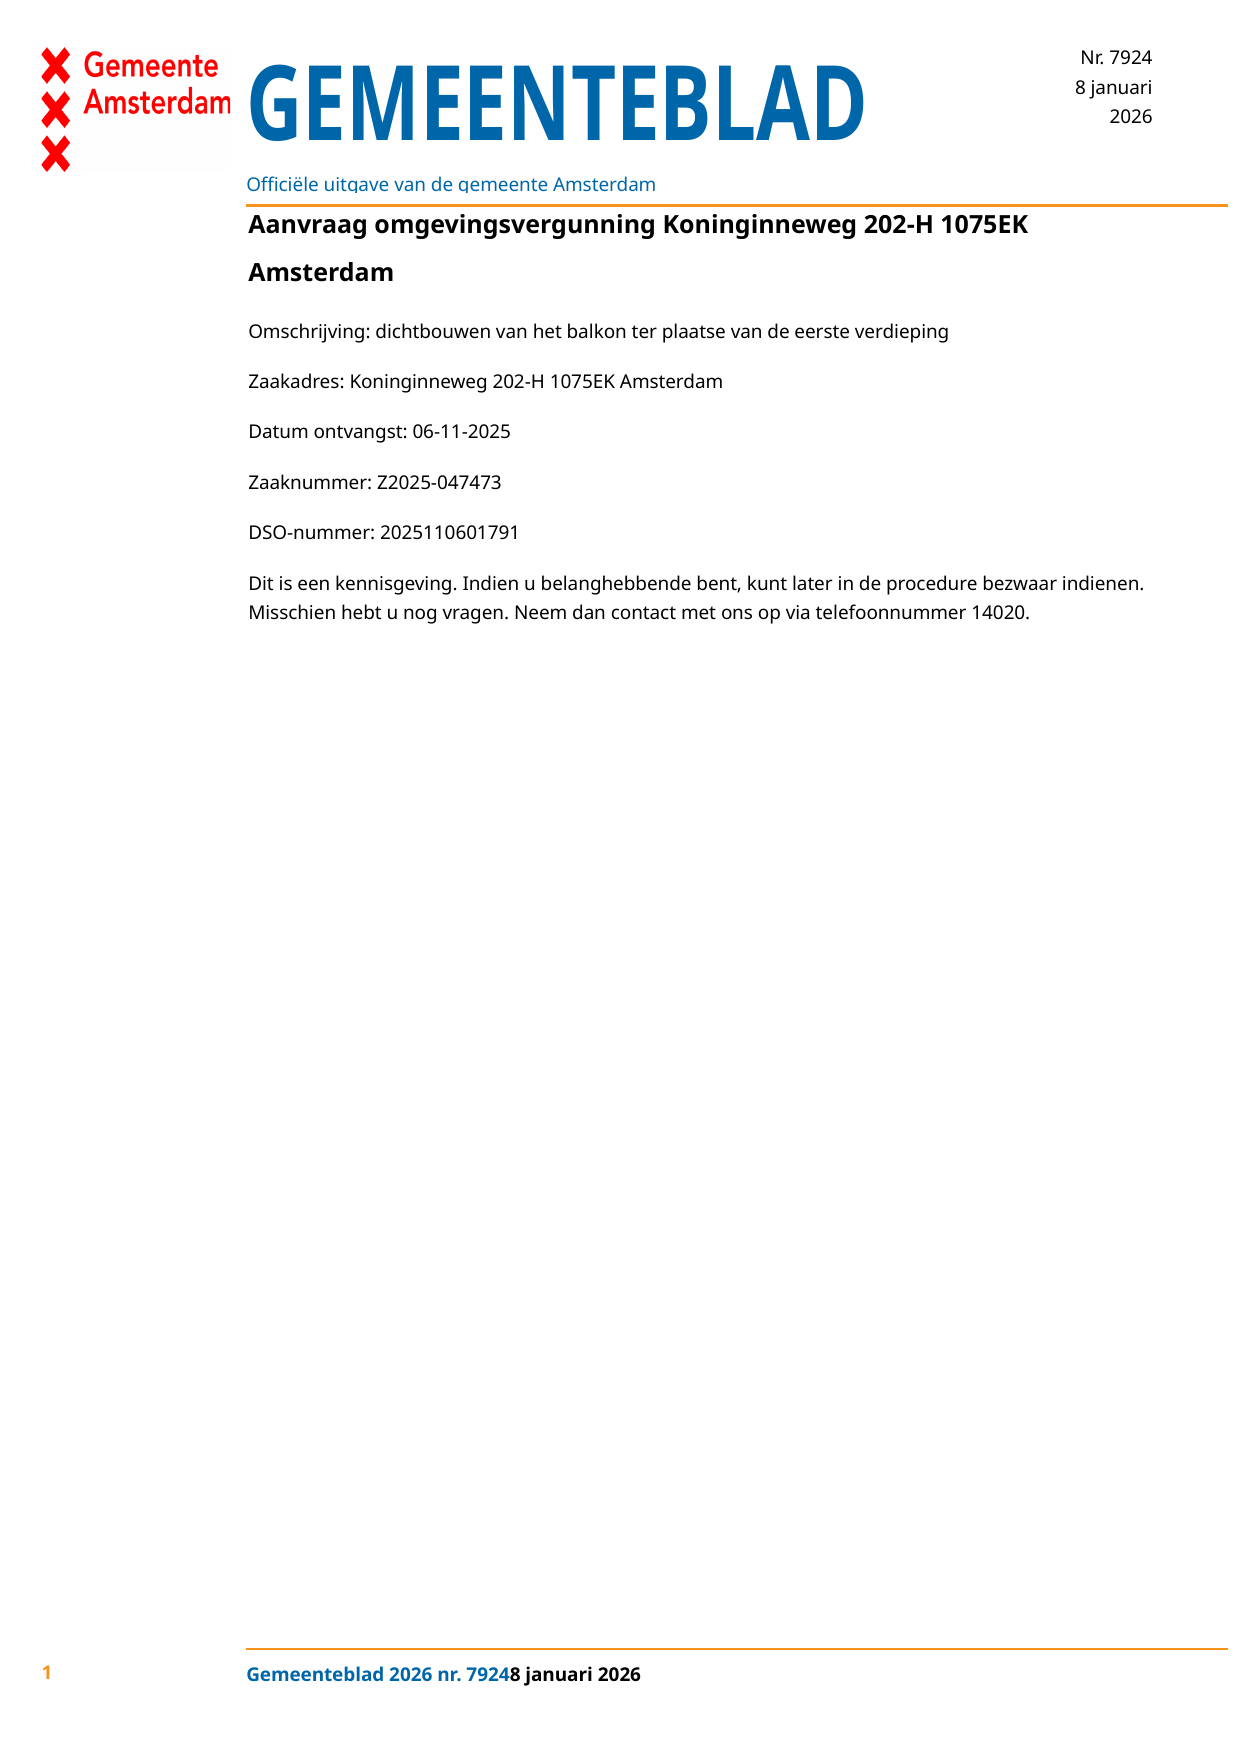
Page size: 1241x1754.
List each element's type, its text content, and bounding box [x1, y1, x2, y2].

text DSO-nummer: 2025110601791 [248, 519, 1152, 545]
text Dit is een kennisgeving. Indien u belanghebbende bent, kunt later in de procedure bezwaar indienen. Misschien hebt u nog vragen. Neem dan contact met ons op via telefoonnummer 14020. [248, 570, 1152, 625]
text Datum ontvangst: 06-11-2025 [248, 419, 1152, 444]
picture [41, 47, 231, 172]
text Zaakadres: Koninginneweg 202-H 1075EK Amsterdam [248, 368, 1152, 394]
text Aanvraag omgevingsvergunning Koninginneweg 202-H 1075EK Amsterdam [248, 207, 1152, 288]
text Omschrijving: dichtbouwen van het balkon ter plaatse van de eerste verdieping [248, 318, 1152, 344]
text Zaaknummer: Z2025-047473 [248, 469, 1152, 495]
